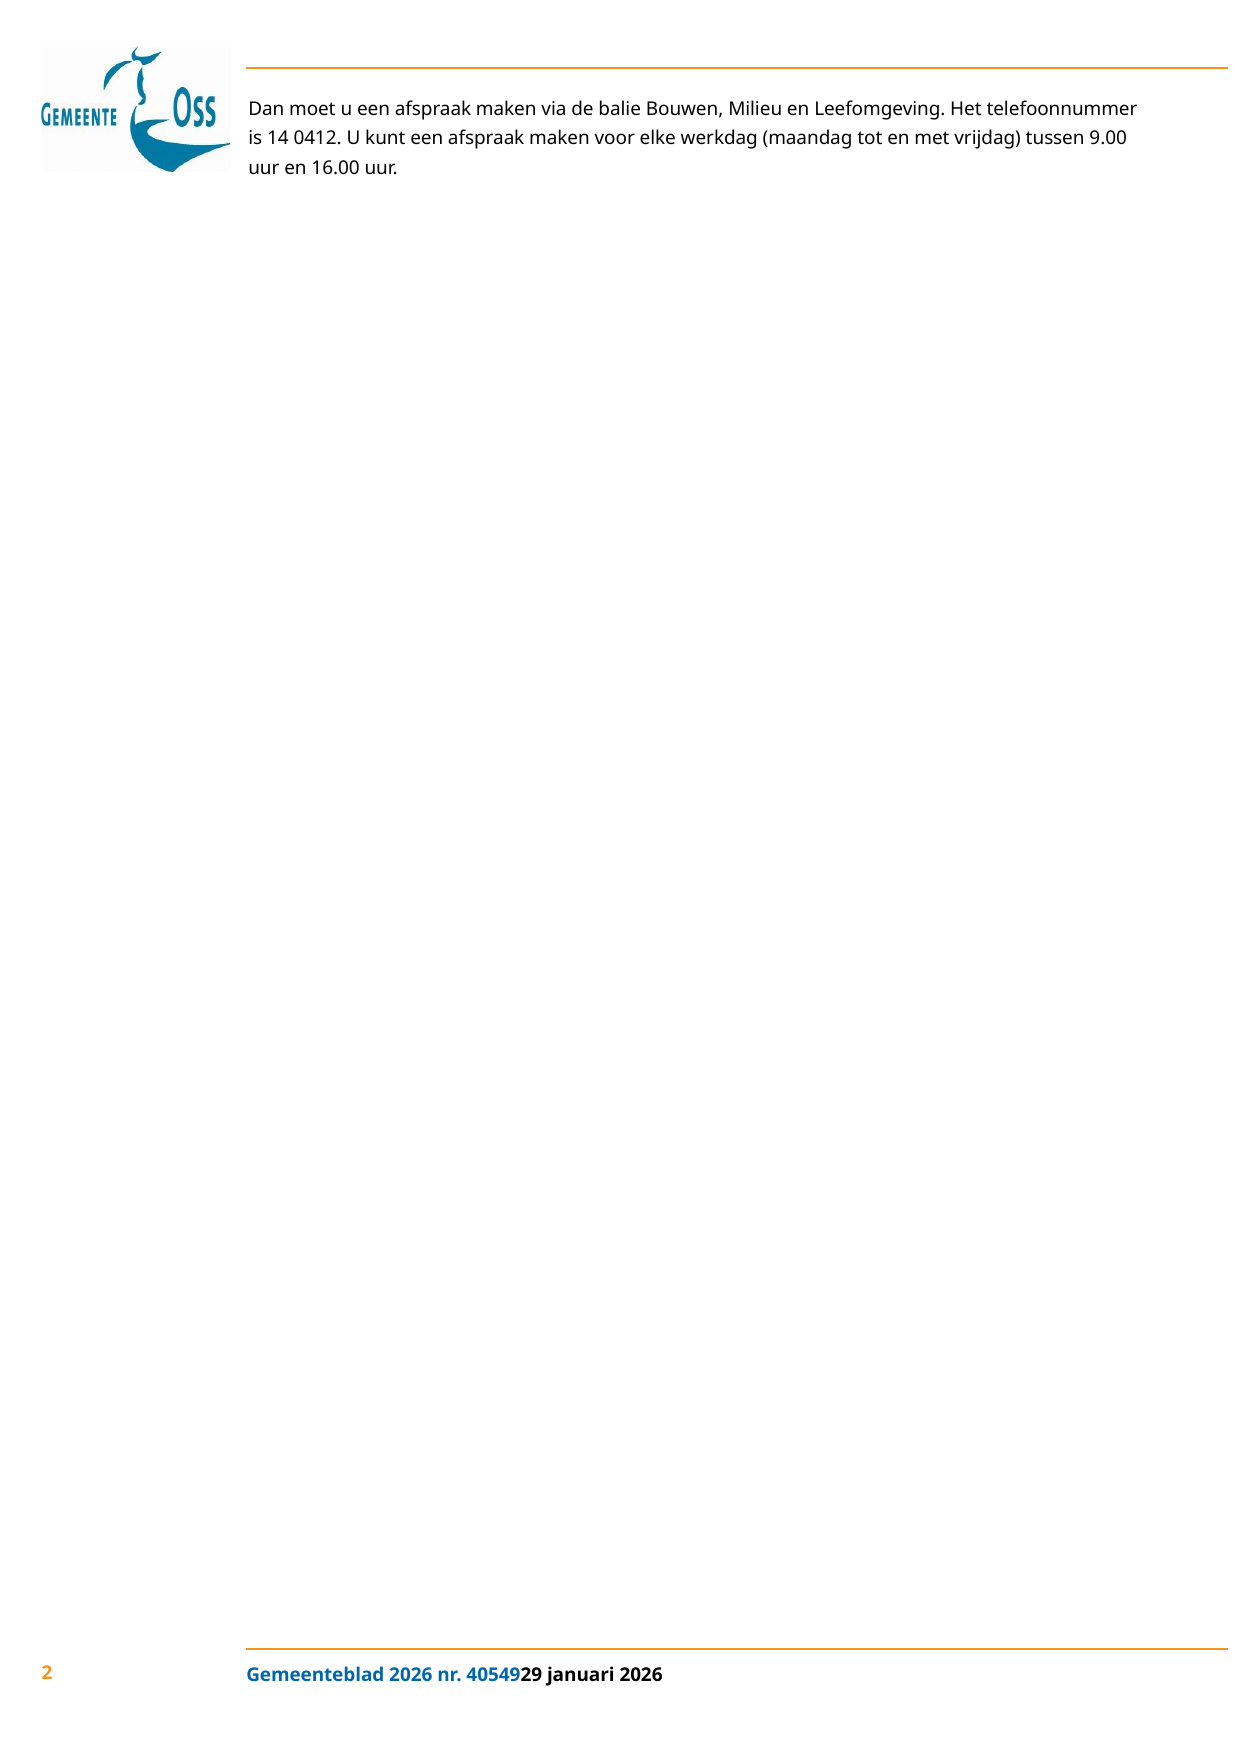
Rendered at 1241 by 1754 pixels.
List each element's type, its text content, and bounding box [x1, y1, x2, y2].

picture [41, 47, 231, 172]
text Dan moet u een afspraak maken via de balie Bouwen, Milieu en Leefomgeving. Het telefoonnummer is 14 0412. U kunt een afspraak maken voor elke werkdag (maandag tot en met vrijdag) tussen 9.00 uur en 16.00 uur. [248, 95, 1152, 180]
